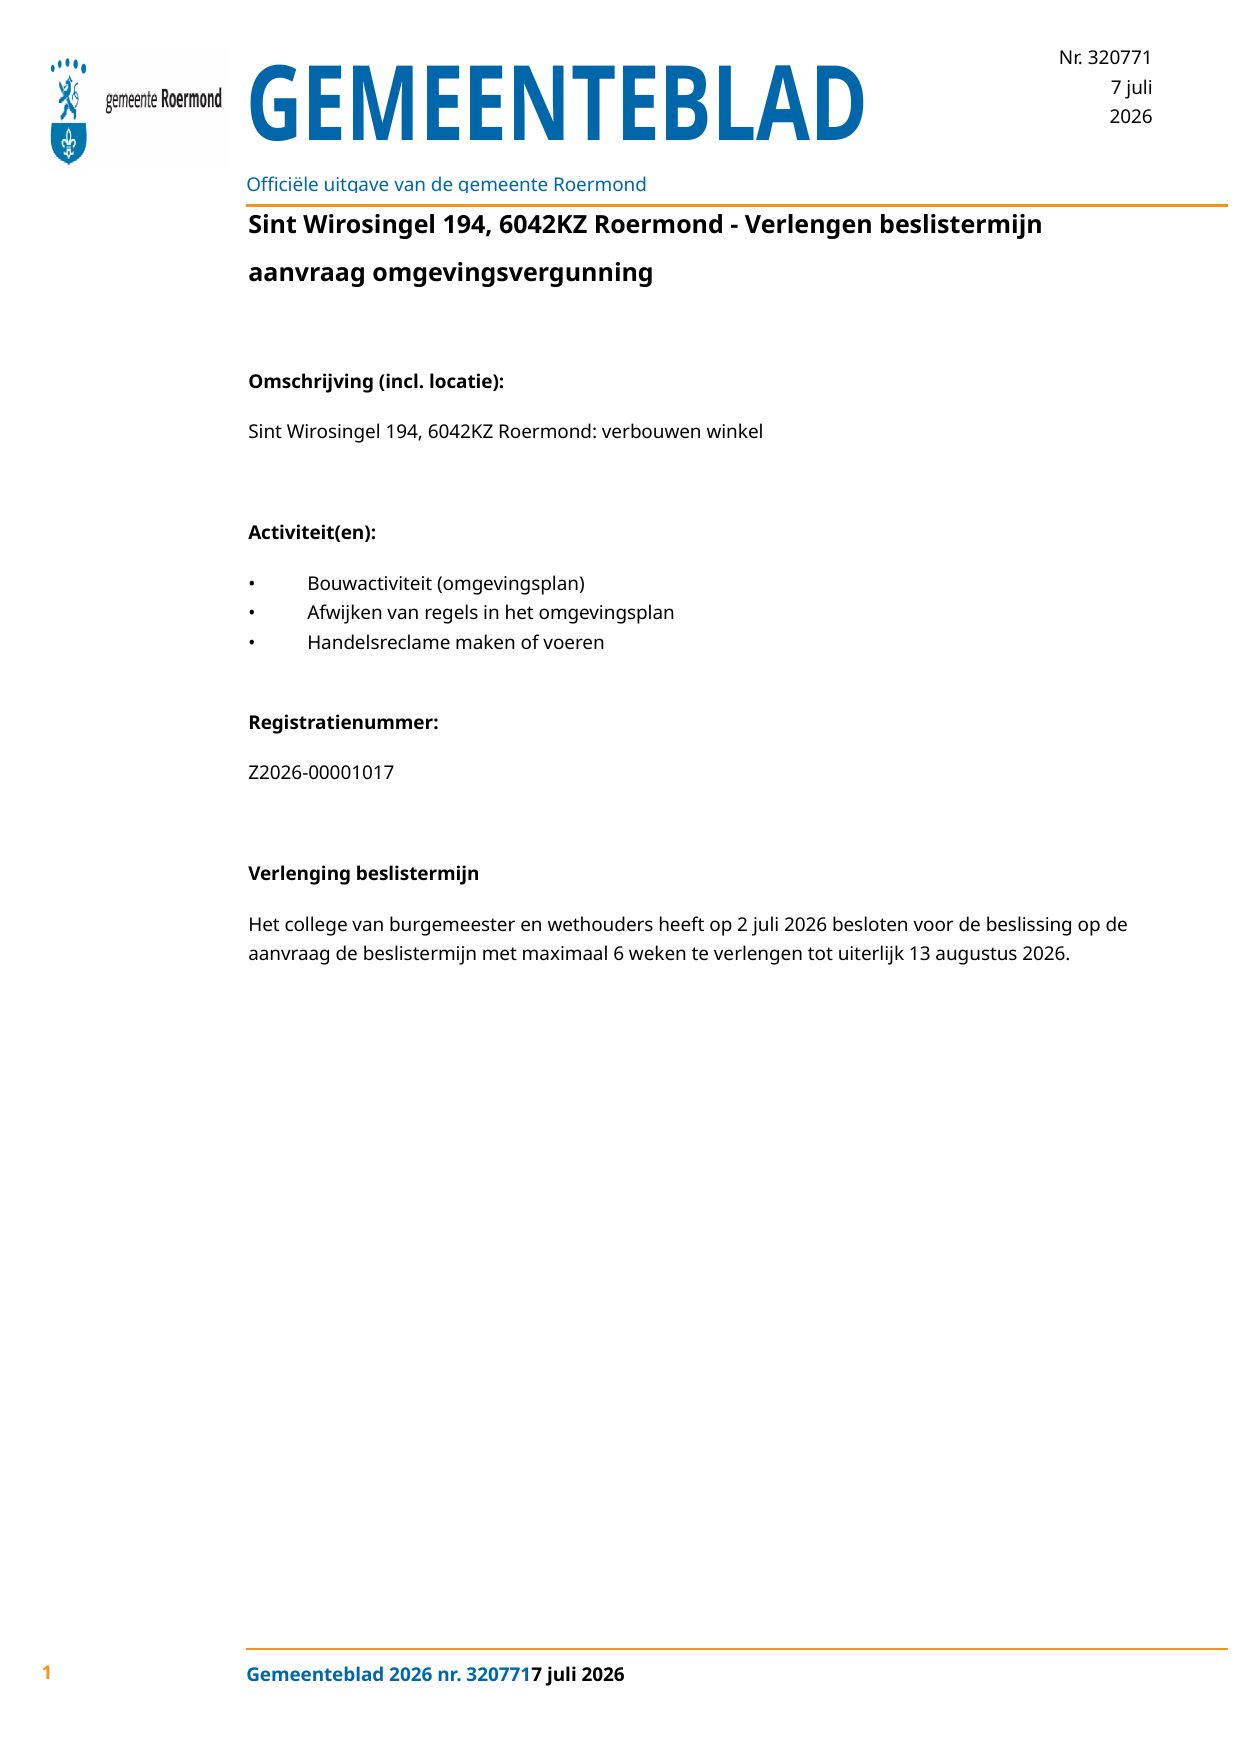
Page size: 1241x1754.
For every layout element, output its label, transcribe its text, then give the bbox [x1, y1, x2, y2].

text Sint Wirosingel 194, 6042KZ Roermond: verbouwen winkel [248, 419, 1152, 444]
text Omschrijving (incl. locatie): [248, 368, 1152, 394]
text Sint Wirosingel 194, 6042KZ Roermond - Verlengen beslistermijn aanvraag omgevingsvergunning [248, 207, 1152, 288]
text Activiteit(en): [248, 519, 1152, 545]
text Z2026-00001017 [248, 759, 1152, 785]
list Handelsreclame maken of voeren [248, 629, 1152, 655]
text Het college van burgemeester en wethouders heeft op 2 juli 2026 besloten voor de beslissing op de aanvraag de beslistermijn met maximaal 6 weken te verlengen tot uiterlijk 13 augustus 2026. [248, 911, 1152, 966]
list Afwijken van regels in het omgevingsplan [248, 599, 1152, 625]
list Bouwactiviteit (omgevingsplan) [248, 570, 1152, 596]
text Verlenging beslistermijn [248, 860, 1152, 886]
text Registratienummer: [248, 709, 1152, 735]
picture [41, 47, 231, 172]
